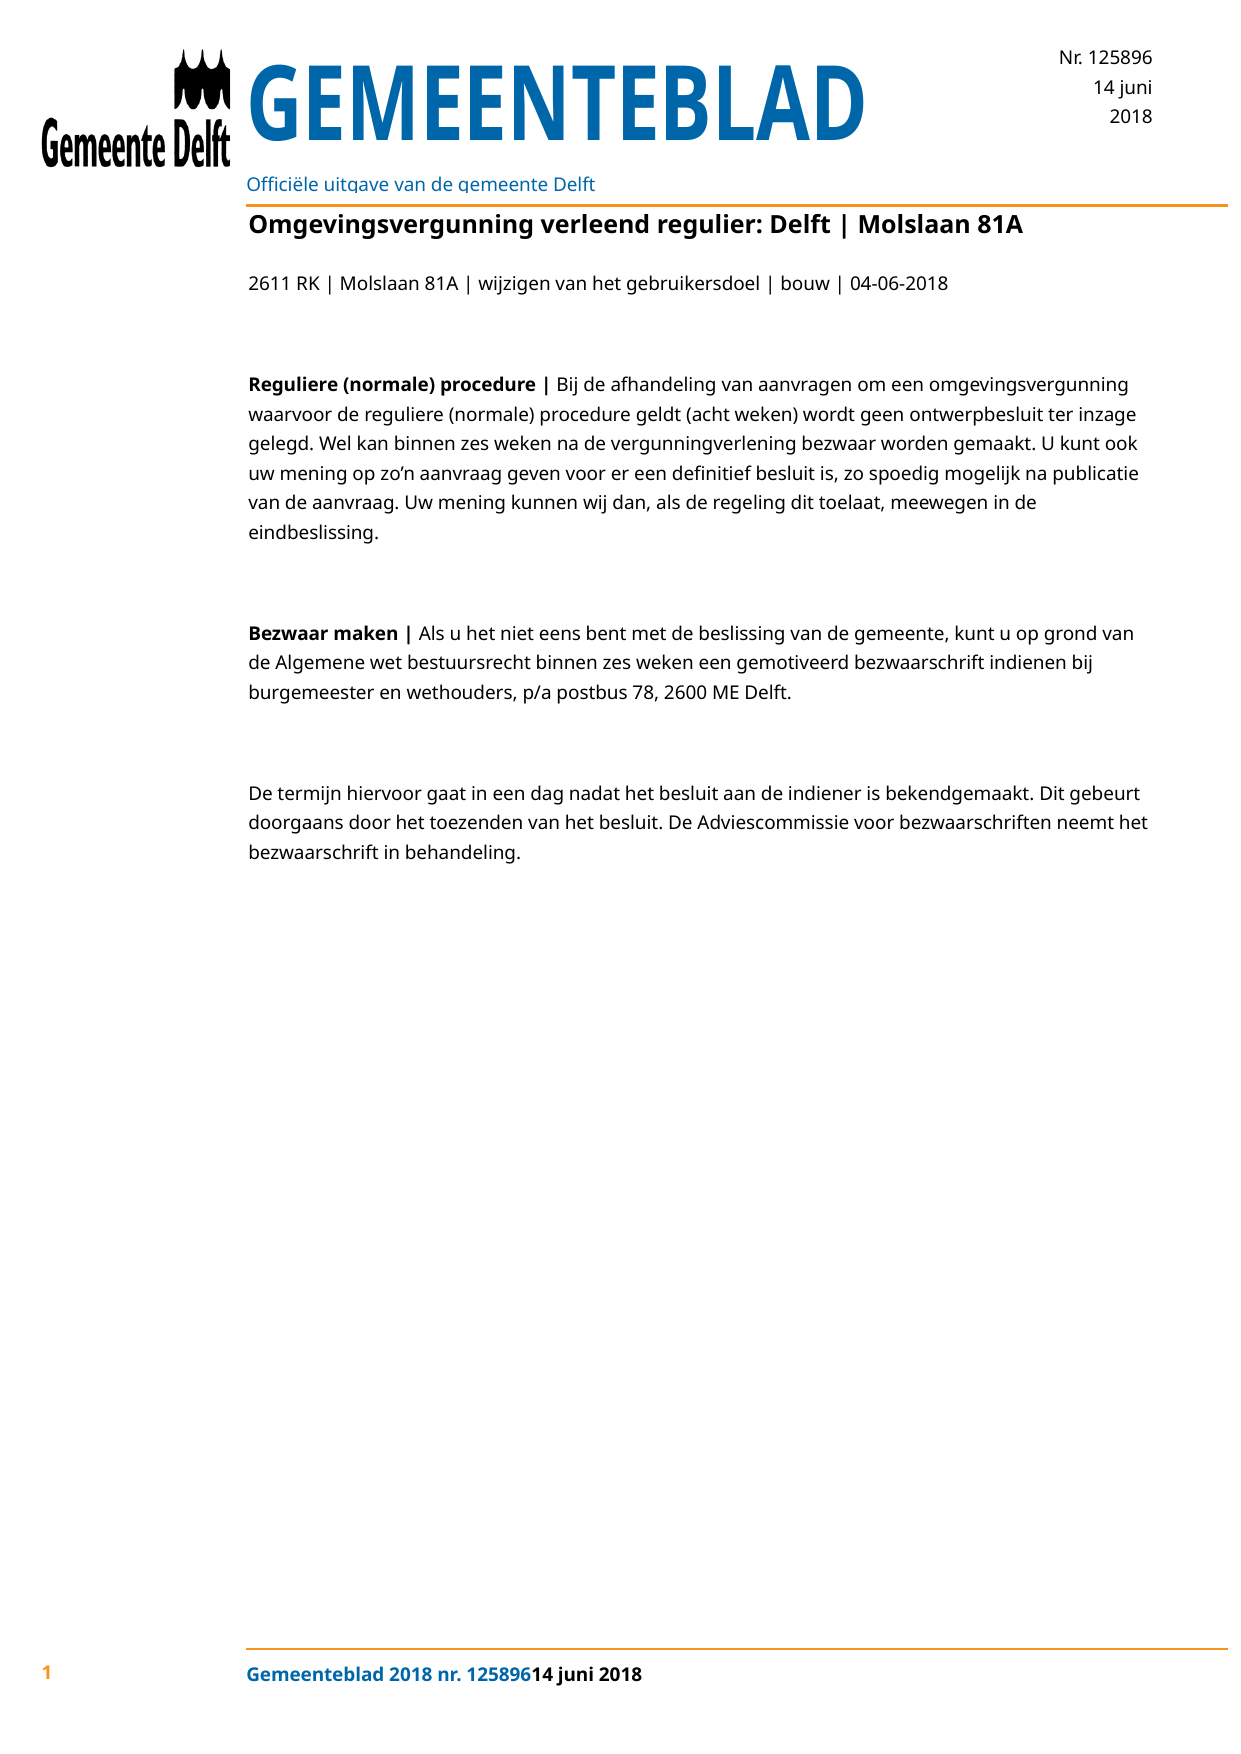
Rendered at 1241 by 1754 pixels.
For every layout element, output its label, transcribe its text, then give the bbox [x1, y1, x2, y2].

picture [41, 47, 231, 172]
text Reguliere (normale) procedure | Bij de afhandeling van aanvragen om een omgevingsvergunning waarvoor de reguliere (normale) procedure geldt (acht weken) wordt geen ontwerpbesluit ter inzage gelegd. Wel kan binnen zes weken na de vergunningverlening bezwaar worden gemaakt. U kunt ook uw mening op zo’n aanvraag geven voor er een definitief besluit is, zo spoedig mogelijk na publicatie van de aanvraag. Uw mening kunnen wij dan, als de regeling dit toelaat, meewegen in de eindbeslissing. [248, 371, 1152, 545]
text 2611 RK | Molslaan 81A | wijzigen van het gebruikersdoel | bouw | 04-06-2018 [248, 270, 1152, 296]
text Omgevingsvergunning verleend regulier: Delft | Molslaan 81A [248, 207, 1152, 241]
text Bezwaar maken | Als u het niet eens bent met de beslissing van de gemeente, kunt u op grond van de Algemene wet bestuursrecht binnen zes weken een gemotiveerd bezwaarschrift indienen bij burgemeester en wethouders, p/a postbus 78, 2600 ME Delft. [248, 620, 1152, 705]
text De termijn hiervoor gaat in een dag nadat het besluit aan de indiener is bekendgemaakt. Dit gebeurt doorgaans door het toezenden van het besluit. De Adviescommissie voor bezwaarschriften neemt het bezwaarschrift in behandeling. [248, 780, 1152, 865]
